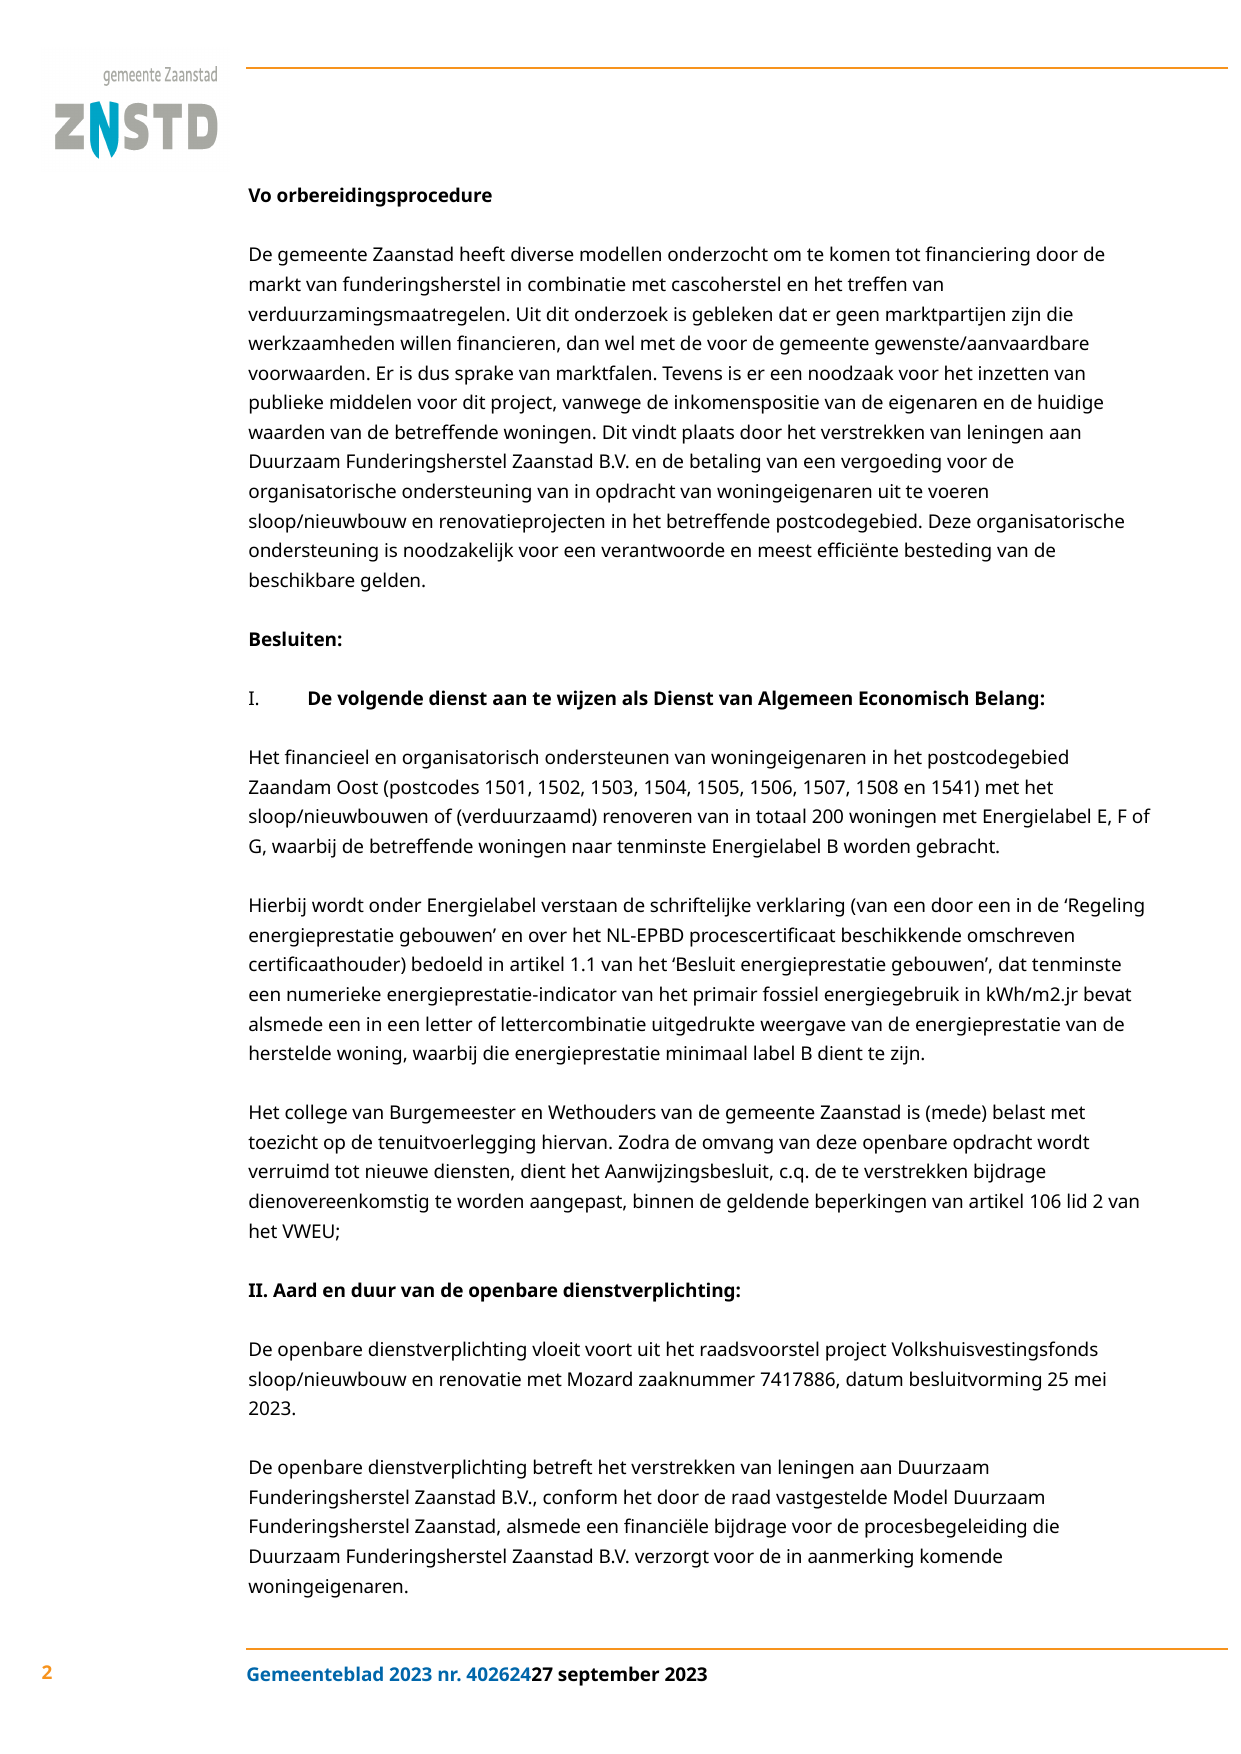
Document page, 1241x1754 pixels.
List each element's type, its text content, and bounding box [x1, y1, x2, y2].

text De openbare dienstverplichting vloeit voort uit het raadsvoorstel project Volkshuisvestingsfonds sloop/nieuwbouw en renovatie met Mozard zaaknummer 7417886, datum besluitvorming 25 mei 2023. [248, 1336, 1152, 1421]
text De gemeente Zaanstad heeft diverse modellen onderzocht om te komen tot financiering door de markt van funderingsherstel in combinatie met cascoherstel en het treffen van verduurzamingsmaatregelen. Uit dit onderzoek is gebleken dat er geen marktpartijen zijn die werkzaamheden willen financieren, dan wel met de voor de gemeente gewenste/aanvaardbare voorwaarden. Er is dus sprake van marktfalen. Tevens is er een noodzaak voor het inzetten van publieke middelen voor dit project, vanwege de inkomenspositie van de eigenaren en de huidige waarden van de betreffende woningen. Dit vindt plaats door het verstrekken van leningen aan Duurzaam Funderingsherstel Zaanstad B.V. en de betaling van een vergoeding voor de organisatorische ondersteuning van in opdracht van woningeigenaren uit te voeren sloop/nieuwbouw en renovatieprojecten in het betreffende postcodegebied. Deze organisatorische ondersteuning is noodzakelijk voor een verantwoorde en meest efficiënte besteding van de beschikbare gelden. [248, 242, 1152, 593]
picture [41, 47, 231, 172]
text Hierbij wordt onder Energielabel verstaan de schriftelijke verklaring (van een door een in de ‘Regeling energieprestatie gebouwen’ en over het NL-EPBD procescertificaat beschikkende omschreven certificaathouder) bedoeld in artikel 1.1 van het ‘Besluit energieprestatie gebouwen’, dat tenminste een numerieke energieprestatie-indicator van het primair fossiel energiegebruik in kWh/m2.jr bevat alsmede een in een letter of lettercombinatie uitgedrukte weergave van de energieprestatie van de herstelde woning, waarbij die energieprestatie minimaal label B dient te zijn. [248, 892, 1152, 1066]
list De volgende dienst aan te wijzen als Dienst van Algemeen Economisch Belang: [248, 685, 1152, 711]
text Het college van Burgemeester en Wethouders van de gemeente Zaanstad is (mede) belast met toezicht op de tenuitvoerlegging hiervan. Zodra de omvang van deze openbare opdracht wordt verruimd tot nieuwe diensten, dient het Aanwijzingsbesluit, c.q. de te verstrekken bijdrage dienovereenkomstig te worden aangepast, binnen de geldende beperkingen van artikel 106 lid 2 van het VWEU; [248, 1099, 1152, 1243]
text De openbare dienstverplichting betreft het verstrekken van leningen aan Duurzaam Funderingsherstel Zaanstad B.V., conform het door de raad vastgestelde Model Duurzaam Funderingsherstel Zaanstad, alsmede een financiële bijdrage voor de procesbegeleiding die Duurzaam Funderingsherstel Zaanstad B.V. verzorgt voor de in aanmerking komende woningeigenaren. [248, 1454, 1152, 1598]
text Het financieel en organisatorisch ondersteunen van woningeigenaren in het postcodegebied Zaandam Oost (postcodes 1501, 1502, 1503, 1504, 1505, 1506, 1507, 1508 en 1541) met het sloop/nieuwbouwen of (verduurzaamd) renoveren van in totaal 200 woningen met Energielabel E, F of G, waarbij de betreffende woningen naar tenminste Energielabel B worden gebracht. [248, 744, 1152, 859]
text II. Aard en duur van de openbare dienstverplichting: [248, 1277, 1152, 1303]
text Vo orbereidingsprocedure [248, 182, 1152, 208]
text Besluiten: [248, 626, 1152, 652]
